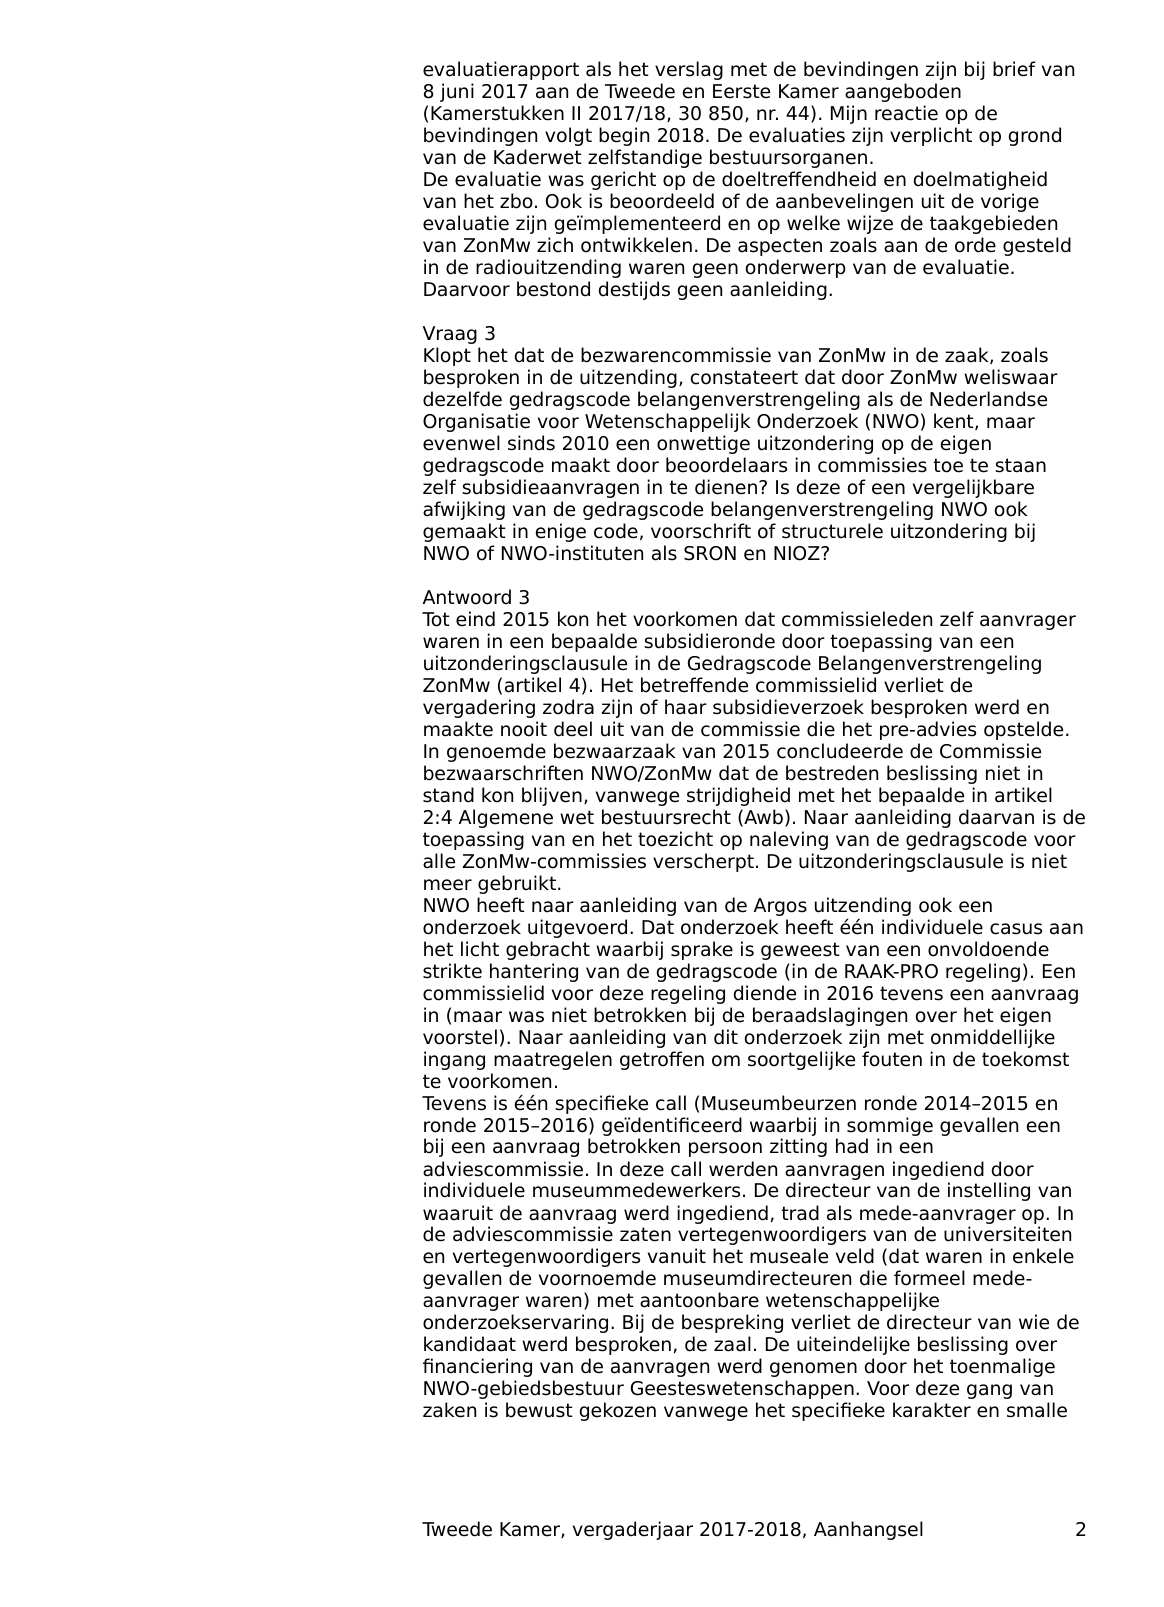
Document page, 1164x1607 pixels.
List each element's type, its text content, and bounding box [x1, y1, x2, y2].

text evaluatierapport als het verslag met de bevindingen zijn bij brief van 8 juni 2017 aan de Tweede en Eerste Kamer aangeboden (Kamerstukken II 2017/18, 30 850, nr. 44). Mijn reactie op de bevindingen volgt begin 2018. De evaluaties zijn verplicht op grond van de Kaderwet zelfstandige bestuursorganen. [422, 59, 1087, 169]
text Antwoord 3 [422, 587, 1087, 609]
text De evaluatie was gericht op de doeltreffendheid en doelmatigheid van het zbo. Ook is beoordeeld of de aanbevelingen uit de vorige evaluatie zijn geïmplementeerd en op welke wijze de taakgebieden van ZonMw zich ontwikkelen. De aspecten zoals aan de orde gesteld in de radiouitzending waren geen onderwerp van de evaluatie. Daarvoor bestond destijds geen aanleiding. [422, 169, 1087, 301]
text Tevens is één specifieke call (Museumbeurzen ronde 2014–2015 en ronde 2015–2016) geïdentificeerd waarbij in sommige gevallen een bij een aanvraag betrokken persoon zitting had in een adviescommissie. In deze call werden aanvragen ingediend door individuele museummedewerkers. De directeur van de instelling van waaruit de aanvraag werd ingediend, trad als mede-aanvrager op. In de adviescommissie zaten vertegenwoordigers van de universiteiten en vertegenwoordigers vanuit het museale veld (dat waren in enkele gevallen de voornoemde museumdirecteuren die formeel mede-aanvrager waren) met aantoonbare wetenschappelijke onderzoekservaring. Bij de bespreking verliet de directeur van wie de kandidaat werd besproken, de zaal. De uiteindelijke beslissing over financiering van de aanvragen werd genomen door het toenmalige NWO-gebiedsbestuur Geesteswetenschappen. Voor deze gang van zaken is bewust gekozen vanwege het specifieke karakter en smalle [422, 1092, 1087, 1422]
text Vraag 3 [422, 323, 1087, 345]
text NWO heeft naar aanleiding van de Argos uitzending ook een onderzoek uitgevoerd. Dat onderzoek heeft één individuele casus aan het licht gebracht waarbij sprake is geweest van een onvoldoende strikte hantering van de gedragscode (in de RAAK-PRO regeling). Een commissielid voor deze regeling diende in 2016 tevens een aanvraag in (maar was niet betrokken bij de beraadslagingen over het eigen voorstel). Naar aanleiding van dit onderzoek zijn met onmiddellijke ingang maatregelen getroffen om soortgelijke fouten in de toekomst te voorkomen. [422, 895, 1087, 1092]
text Klopt het dat de bezwarencommissie van ZonMw in de zaak, zoals besproken in de uitzending, constateert dat door ZonMw weliswaar dezelfde gedragscode belangenverstrengeling als de Nederlandse Organisatie voor Wetenschappelijk Onderzoek (NWO) kent, maar evenwel sinds 2010 een onwettige uitzondering op de eigen gedragscode maakt door beoordelaars in commissies toe te staan zelf subsidieaanvragen in te dienen? Is deze of een vergelijkbare afwijking van de gedragscode belangenverstrengeling NWO ook gemaakt in enige code, voorschrift of structurele uitzondering bij NWO of NWO-instituten als SRON en NIOZ? [422, 345, 1087, 565]
text In genoemde bezwaarzaak van 2015 concludeerde de Commissie bezwaarschriften NWO/ZonMw dat de bestreden beslissing niet in stand kon blijven, vanwege strijdigheid met het bepaalde in artikel 2:4 Algemene wet bestuursrecht (Awb). Naar aanleiding daarvan is de toepassing van en het toezicht op naleving van de gedragscode voor alle ZonMw-commissies verscherpt. De uitzonderingsclausule is niet meer gebruikt. [422, 741, 1087, 895]
text Tot eind 2015 kon het voorkomen dat commissieleden zelf aanvrager waren in een bepaalde subsidieronde door toepassing van een uitzonderingsclausule in de Gedragscode Belangenverstrengeling ZonMw (artikel 4). Het betreffende commissielid verliet de vergadering zodra zijn of haar subsidieverzoek besproken werd en maakte nooit deel uit van de commissie die het pre-advies opstelde. [422, 609, 1087, 741]
